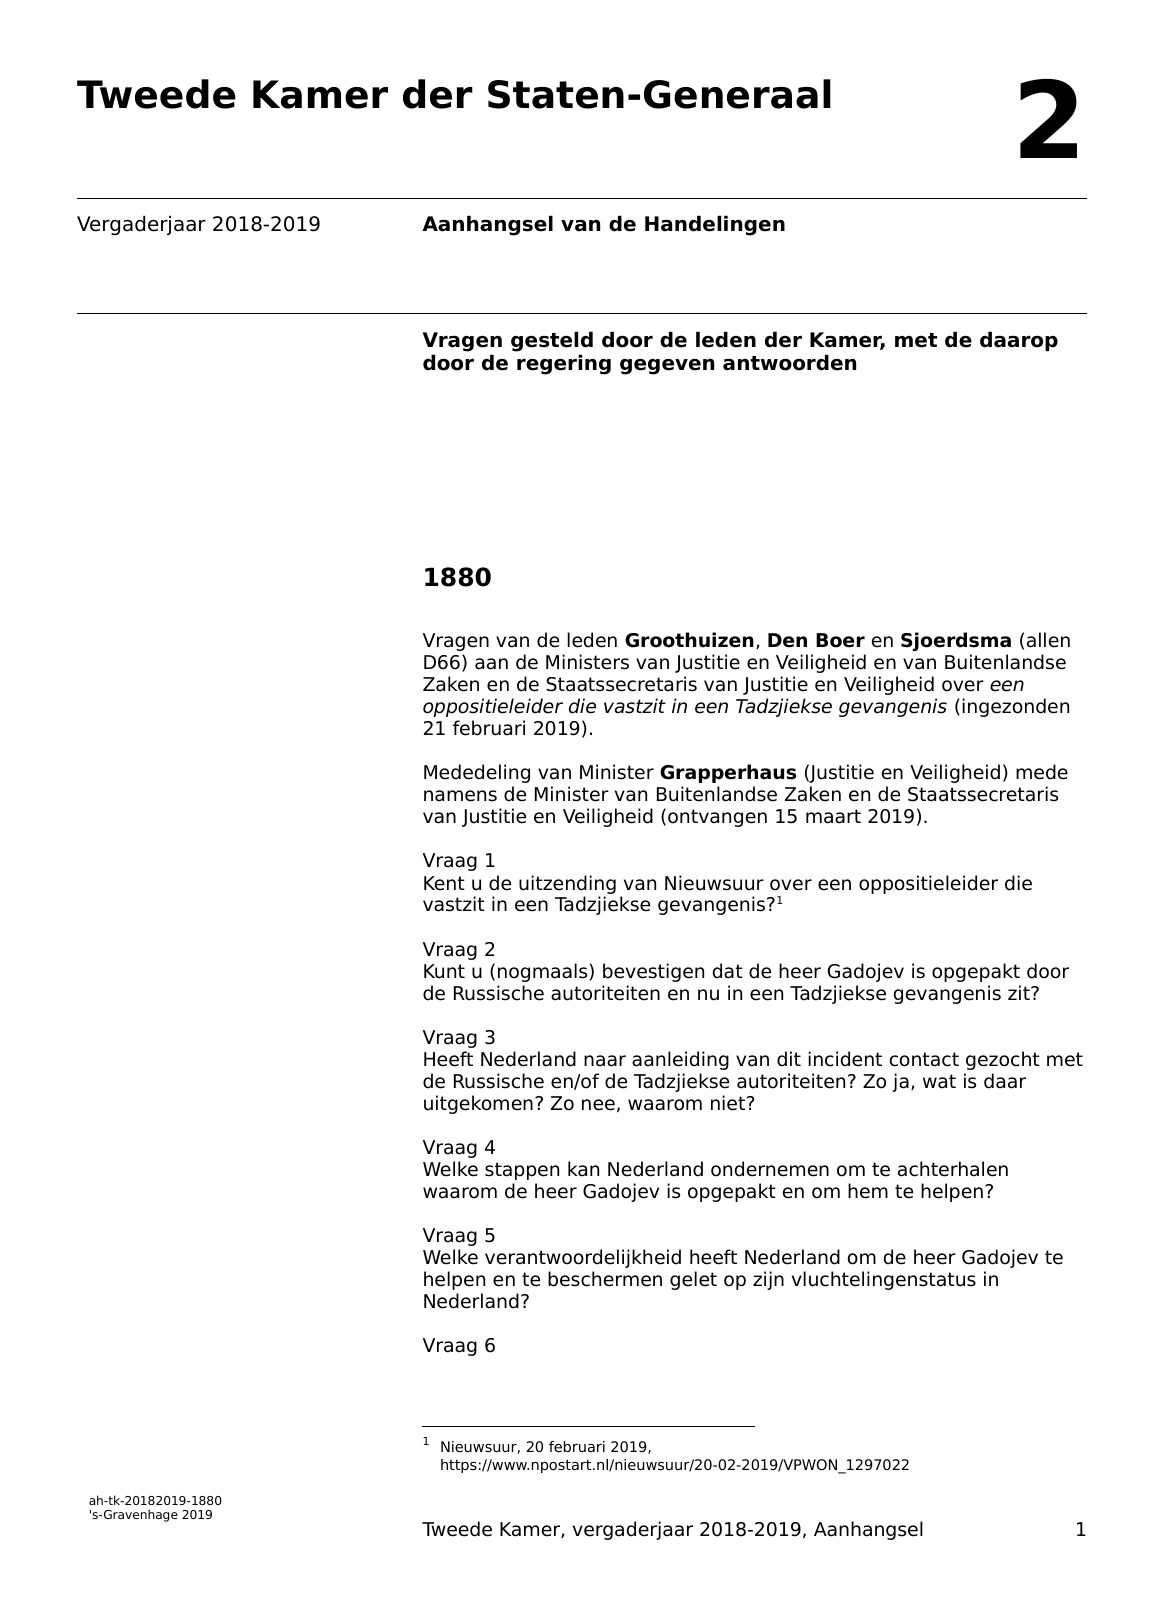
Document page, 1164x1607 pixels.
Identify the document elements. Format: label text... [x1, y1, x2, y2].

text 's-Gravenhage 2019 [88, 1508, 323, 1522]
text Kunt u (nogmaals) bevestigen dat de heer Gadojev is opgepakt door de Russische autoriteiten en nu in een Tadzjiekse gevangenis zit? [422, 961, 1087, 1004]
text Mededeling van Minister Grapperhaus (Justitie en Veiligheid) mede namens de Minister van Buitenlandse Zaken en de Staatssecretaris van Justitie en Veiligheid (ontvangen 15 maart 2019). [422, 762, 1087, 828]
table_cell Aanhangsel van de Handelingen [422, 199, 1087, 313]
text Vraag 1 [422, 850, 1087, 872]
table_header Tweede Kamer der Staten-Generaal [77, 59, 886, 198]
table_cell Vragen gesteld door de leden der Kamer, met de daarop door de regering gegeven antwoorden [422, 314, 1087, 375]
text Nieuwsuur, 20 februari 2019, https://www.npostart.nl/nieuwsuur/20-02-2019/VPWON_1297022 [422, 1435, 1087, 1474]
text Vraag 2 [422, 938, 1087, 961]
text Heeft Nederland naar aanleiding van dit incident contact gezocht met de Russische en/of de Tadzjiekse autoriteiten? Zo ja, wat is daar uitgekomen? Zo nee, waarom niet? [422, 1049, 1087, 1114]
text Vraag 5 [422, 1225, 1087, 1247]
text Vraag 6 [422, 1335, 1087, 1357]
text Vragen van de leden Groothuizen, Den Boer en Sjoerdsma (allen D66) aan de Ministers van Justitie en Veiligheid en van Buitenlandse Zaken en de Staatssecretaris van Justitie en Veiligheid over een oppositieleider die vastzit in een Tadzjiekse gevangenis (ingezonden 21 februari 2019). [422, 630, 1087, 740]
text Vraag 3 [422, 1027, 1087, 1049]
text Welke stappen kan Nederland ondernemen om te achterhalen waarom de heer Gadojev is opgepakt en om hem te helpen? [422, 1159, 1087, 1203]
text Kent u de uitzending van Nieuwsuur over een oppositieleider die vastzit in een Tadzjiekse gevangenis? [422, 872, 1087, 916]
text Welke verantwoordelijkheid heeft Nederland om de heer Gadojev te helpen en te beschermen gelet op zijn vluchtelingenstatus in Nederland? [422, 1247, 1087, 1313]
table_cell Vergaderjaar 2018-2019 [77, 199, 422, 313]
table_header 2 [886, 59, 1087, 198]
text ah-tk-20182019-1880 [88, 1494, 323, 1508]
text Vraag 4 [422, 1137, 1087, 1159]
table_cell [77, 314, 422, 375]
text 1880 [422, 563, 1087, 592]
